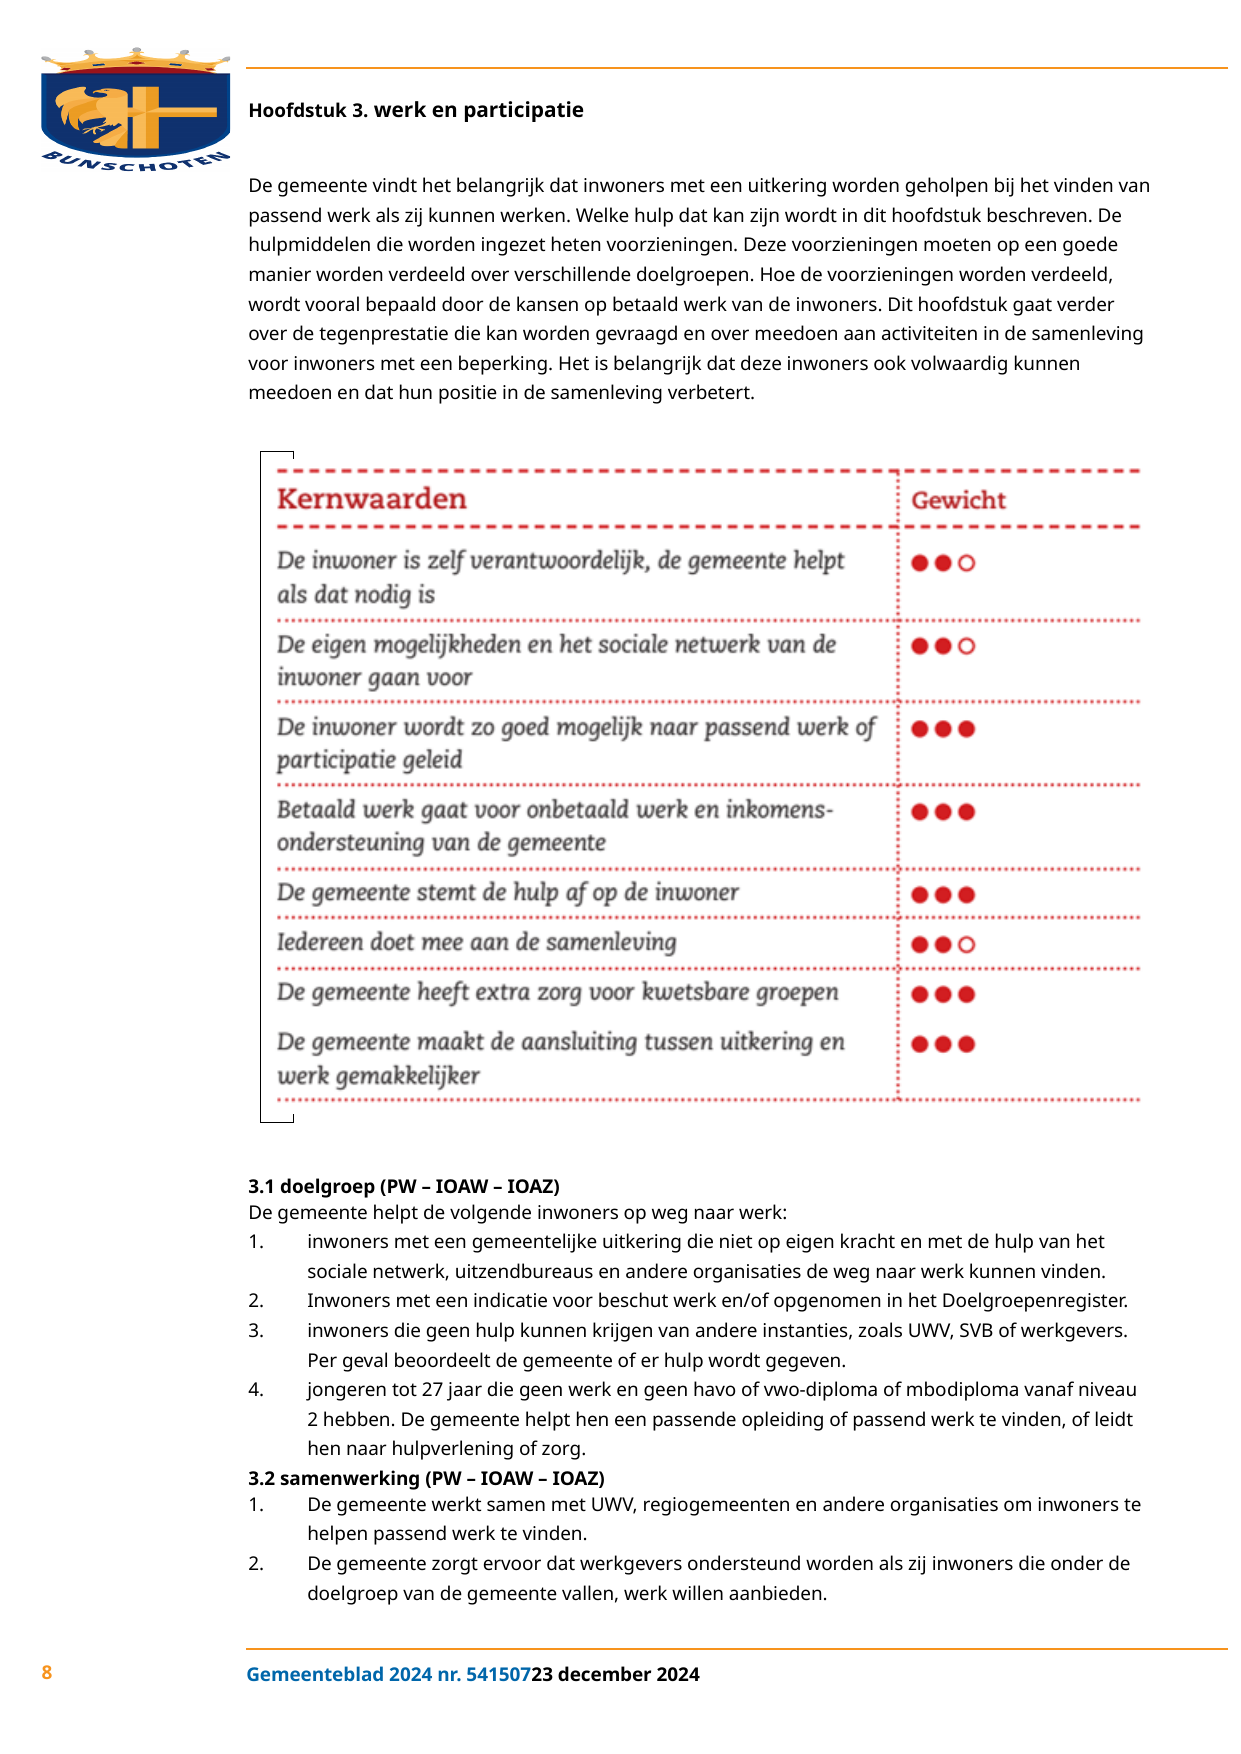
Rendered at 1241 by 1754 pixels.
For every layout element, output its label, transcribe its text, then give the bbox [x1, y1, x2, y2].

list inwoners met een gemeentelijke uitkering die niet op eigen kracht en met de hulp van het sociale netwerk, uitzendbureaus en andere organisaties de weg naar werk kunnen vinden. [248, 1228, 1152, 1284]
list inwoners die geen hulp kunnen krijgen van andere instanties, zoals UWV, SVB of werkgevers. Per geval beoordeelt de gemeente of er hulp wordt gegeven. [248, 1317, 1152, 1373]
text De gemeente vindt het belangrijk dat inwoners met een uitkering worden geholpen bij het vinden van passend werk als zij kunnen werken. Welke hulp dat kan zijn wordt in dit hoofdstuk beschreven. De hulpmiddelen die worden ingezet heten voorzieningen. Deze voorzieningen moeten op een goede manier worden verdeeld over verschillende doelgroepen. Hoe de voorzieningen worden verdeeld, wordt vooral bepaald door de kansen op betaald werk van de inwoners. Dit hoofdstuk gaat verder over de tegenprestatie die kan worden gevraagd en over meedoen aan activiteiten in de samenleving voor inwoners met een beperking. Het is belangrijk dat deze inwoners ook volwaardig kunnen meedoen en dat hun positie in de samenleving verbetert. [248, 172, 1152, 405]
list De gemeente werkt samen met UWV, regio­gemeenten en andere organisaties om inwoners te helpen passend werk te vinden. [248, 1491, 1152, 1546]
text De gemeente helpt de volgende inwoners op weg naar werk: [248, 1199, 1152, 1225]
picture [41, 47, 231, 172]
text 3.2 samenwerking (PW – IOAW – IOAZ) [248, 1465, 1152, 1491]
list De gemeente zorgt ervoor dat werkgevers ondersteund worden als zij inwoners die onder de doelgroep van de gemeente vallen, werk willen aanbieden. [248, 1550, 1152, 1605]
list Inwoners met een indicatie voor beschut werk en/of opgenomen in het Doelgroepenregister. [248, 1288, 1152, 1313]
text 3.1 doelgroep (PW – IOAW – IOAZ) [248, 1173, 1152, 1199]
list jongeren tot 27 jaar die geen werk en geen havo of vwo-diploma of mbo­diploma vanaf niveau 2 hebben. De gemeente helpt hen een passende opleiding of passend werk te vinden, of leidt hen naar hulpverlening of zorg. [248, 1376, 1152, 1461]
text Hoofdstuk 3. werk en participatie [248, 95, 1152, 123]
picture [268, 459, 1155, 1114]
